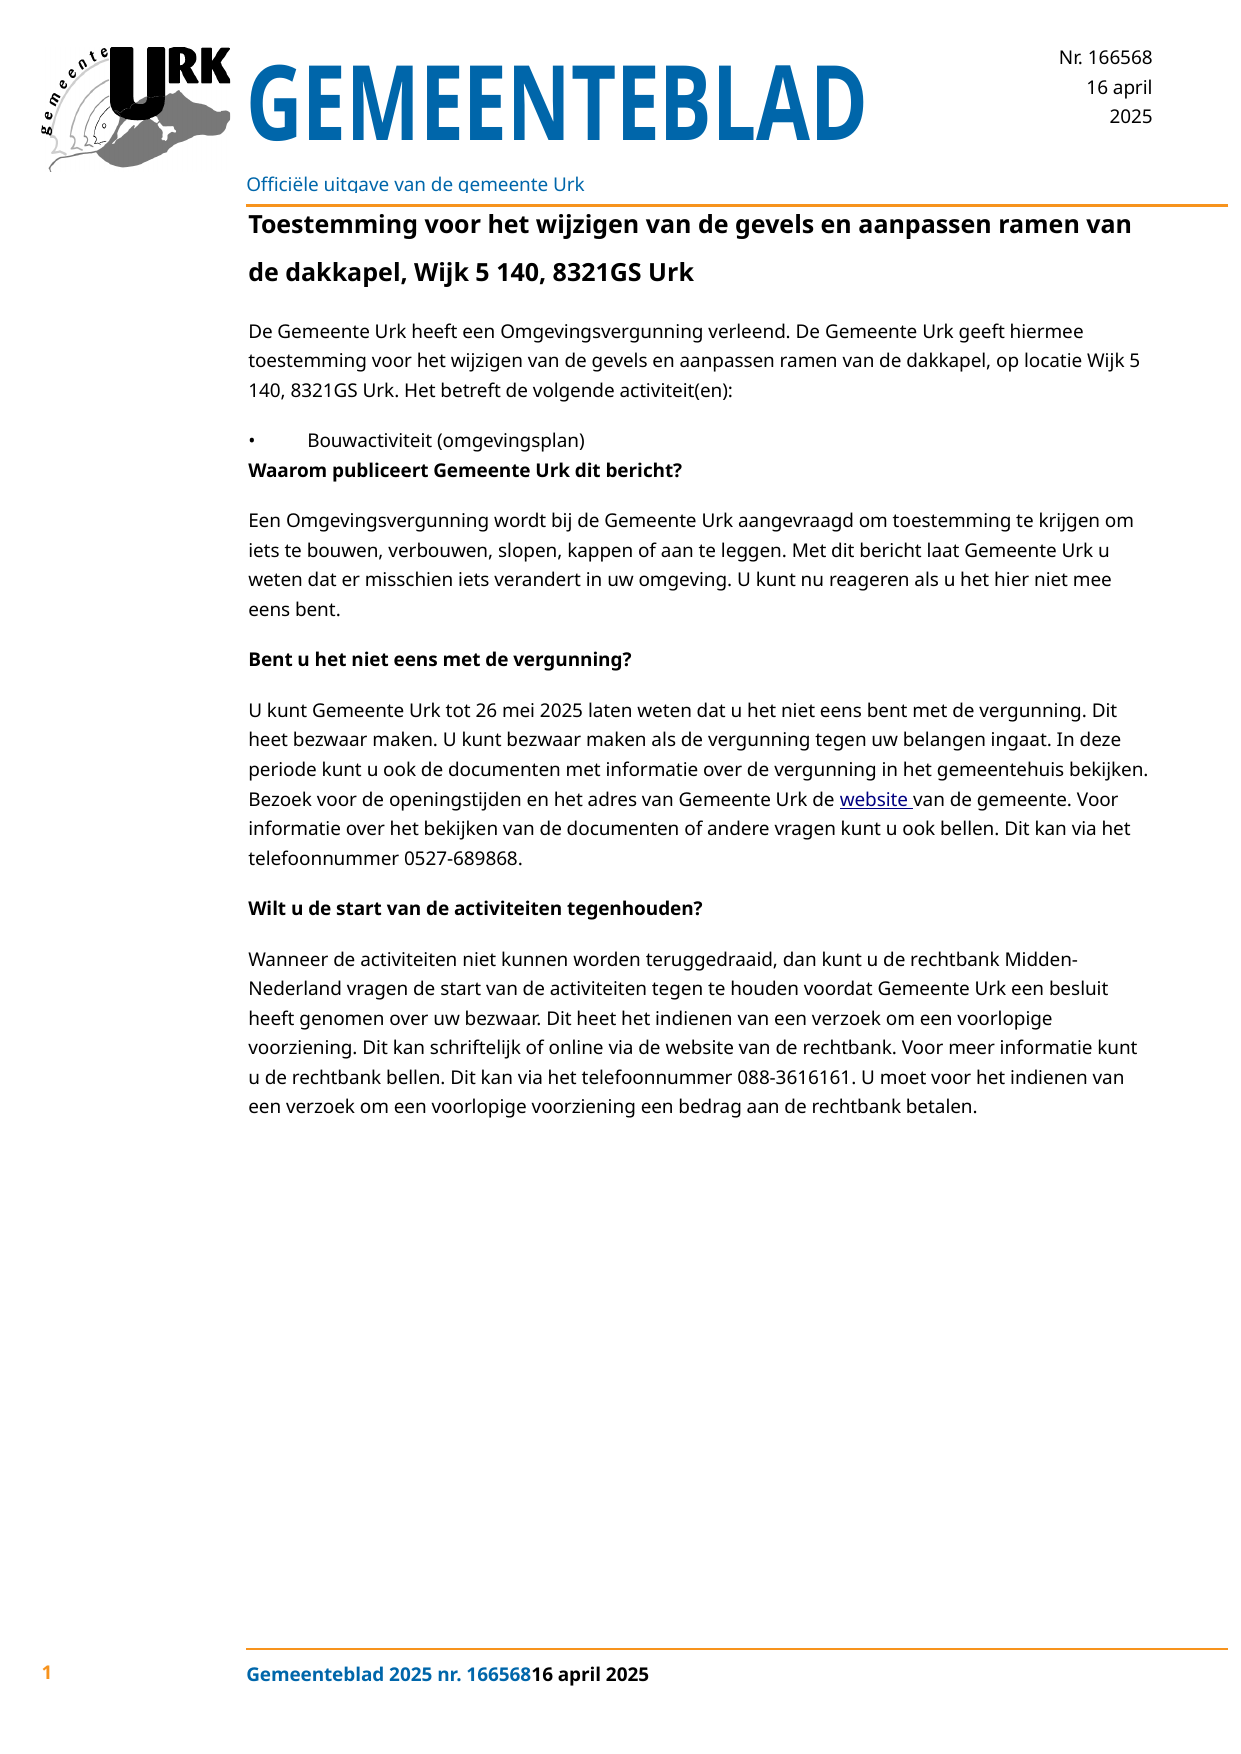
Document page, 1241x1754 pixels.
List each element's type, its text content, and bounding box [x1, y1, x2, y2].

list Bouwactiviteit (omgevingsplan) [248, 427, 1152, 453]
text Wanneer de activiteiten niet kunnen worden teruggedraaid, dan kunt u de rechtbank Midden-Nederland vragen de start van de activiteiten tegen te houden voordat Gemeente Urk een besluit heeft genomen over uw bezwaar. Dit heet het indienen van een verzoek om een voorlopige voorziening. Dit kan schriftelijk of online via de website van de rechtbank. Voor meer informatie kunt u de rechtbank bellen. Dit kan via het telefoonnummer 088-3616161. U moet voor het indienen van een verzoek om een voorlopige voorziening een bedrag aan de rechtbank betalen. [248, 946, 1152, 1119]
text Waarom publiceert Gemeente Urk dit bericht? [248, 457, 1152, 483]
text Een Omgevingsvergunning wordt bij de Gemeente Urk aangevraagd om toestemming te krijgen om iets te bouwen, verbouwen, slopen, kappen of aan te leggen. Met dit bericht laat Gemeente Urk u weten dat er misschien iets verandert in uw omgeving. U kunt nu reageren als u het hier niet mee eens bent. [248, 507, 1152, 622]
text De Gemeente Urk heeft een Omgevingsvergunning verleend. De Gemeente Urk geeft hiermee toestemming voor het wijzigen van de gevels en aanpassen ramen van de dakkapel, op locatie Wijk 5 140, 8321GS Urk. Het betreft de volgende activiteit(en): [248, 318, 1152, 403]
text Toestemming voor het wijzigen van de gevels en aanpassen ramen van de dakkapel, Wijk 5 140, 8321GS Urk [248, 207, 1152, 288]
text Bent u het niet eens met de vergunning? [248, 647, 1152, 672]
text U kunt Gemeente Urk tot 26 mei 2025 laten weten dat u het niet eens bent met de vergunning. Dit heet bezwaar maken. U kunt bezwaar maken als de vergunning tegen uw belangen ingaat. In deze periode kunt u ook de documenten met informatie over de vergunning in het gemeentehuis bekijken. Bezoek voor de openingstijden en het adres van Gemeente Urk de website van de gemeente. Voor informatie over het bekijken van de documenten of andere vragen kunt u ook bellen. Dit kan via het telefoonnummer 0527-689868. [248, 697, 1152, 871]
picture [41, 47, 231, 172]
text Wilt u de start van de activiteiten tegenhouden? [248, 895, 1152, 921]
